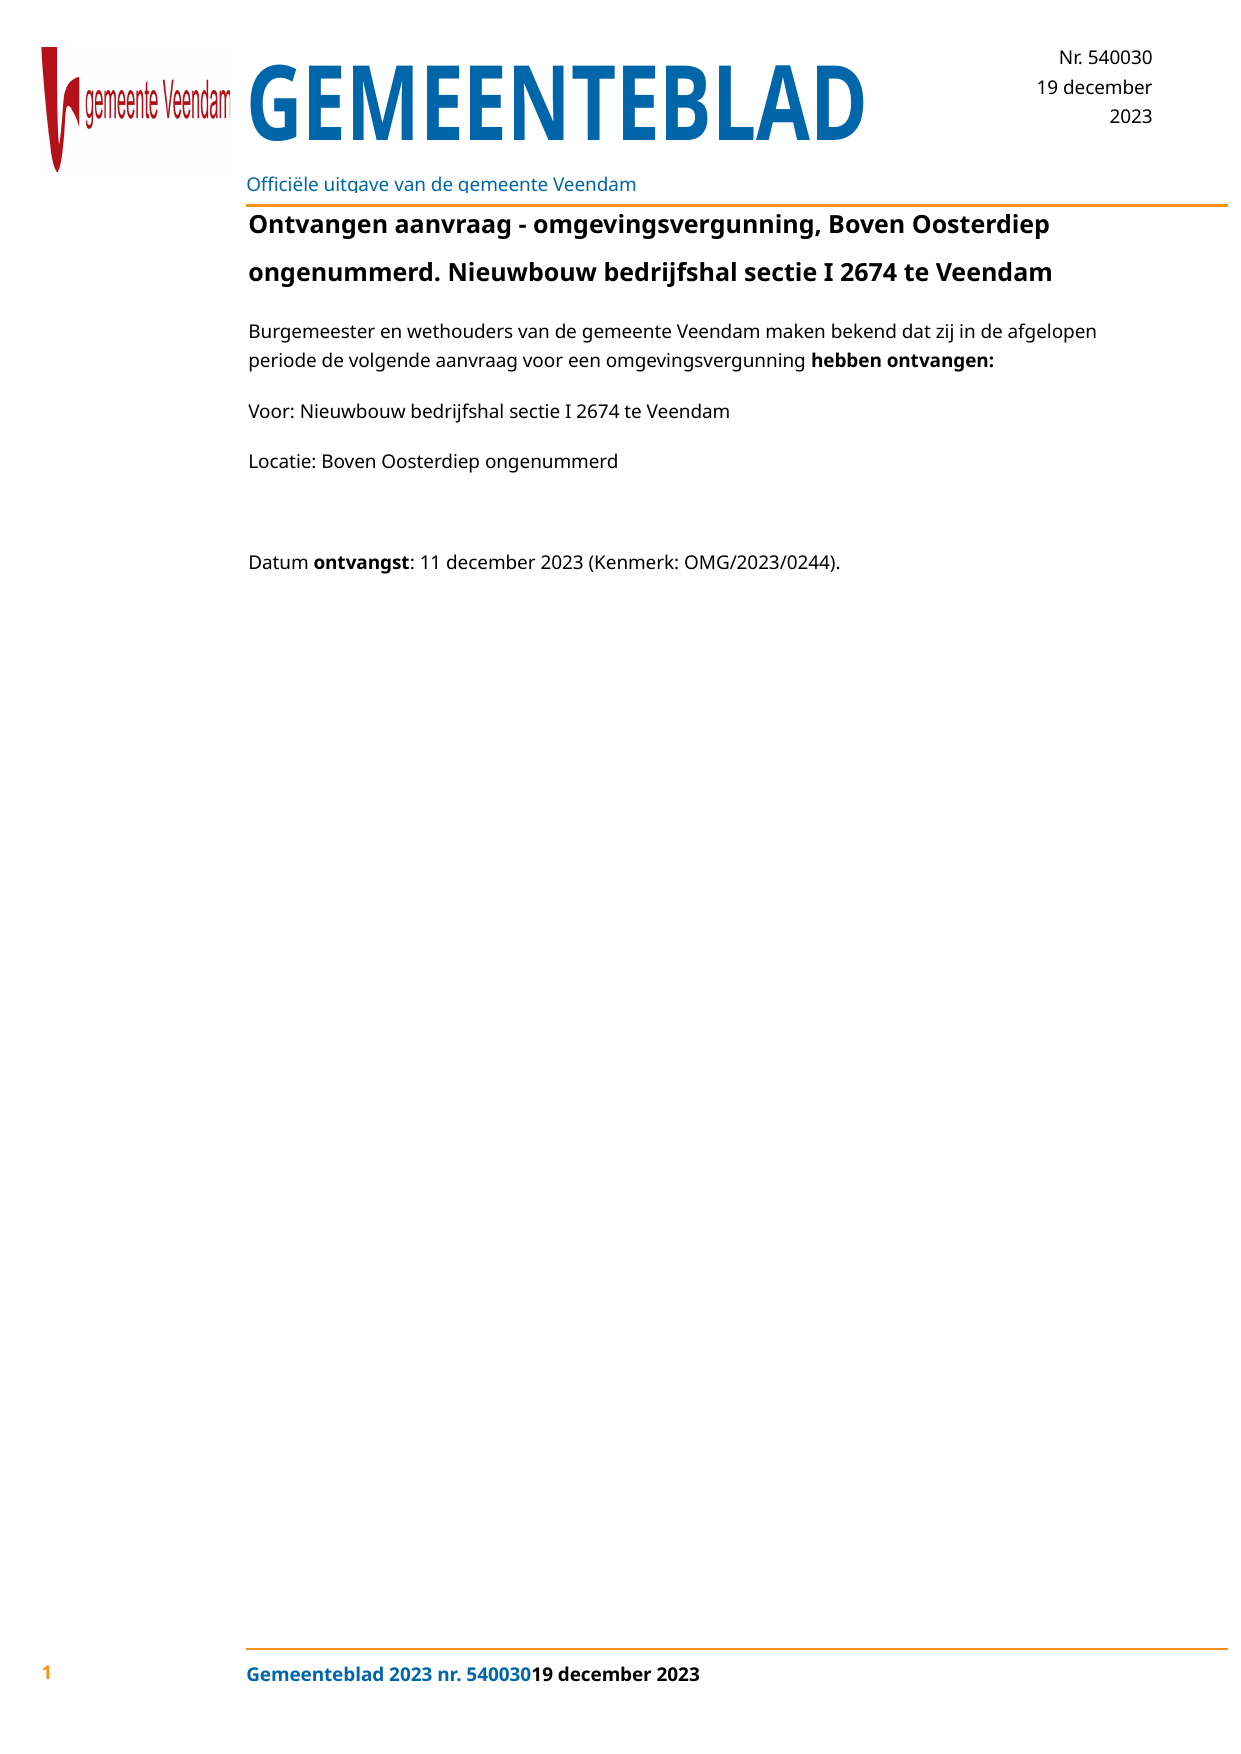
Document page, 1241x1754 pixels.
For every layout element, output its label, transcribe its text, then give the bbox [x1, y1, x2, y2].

text Burgemeester en wethouders van de gemeente Veendam maken bekend dat zij in de afgelopen periode de volgende aanvraag voor een omgevingsvergunning hebben ontvangen: [248, 318, 1152, 373]
picture [41, 47, 231, 172]
text Voor: Nieuwbouw bedrijfshal sectie I 2674 te Veendam [248, 398, 1152, 424]
text Datum ontvangst: 11 december 2023 (Kenmerk: OMG/2023/0244). [248, 549, 1152, 575]
text Ontvangen aanvraag - omgevingsvergunning, Boven Oosterdiep ongenummerd. Nieuwbouw bedrijfshal sectie I 2674 te Veendam [248, 207, 1152, 288]
text Locatie: Boven Oosterdiep ongenummerd [248, 448, 1152, 474]
